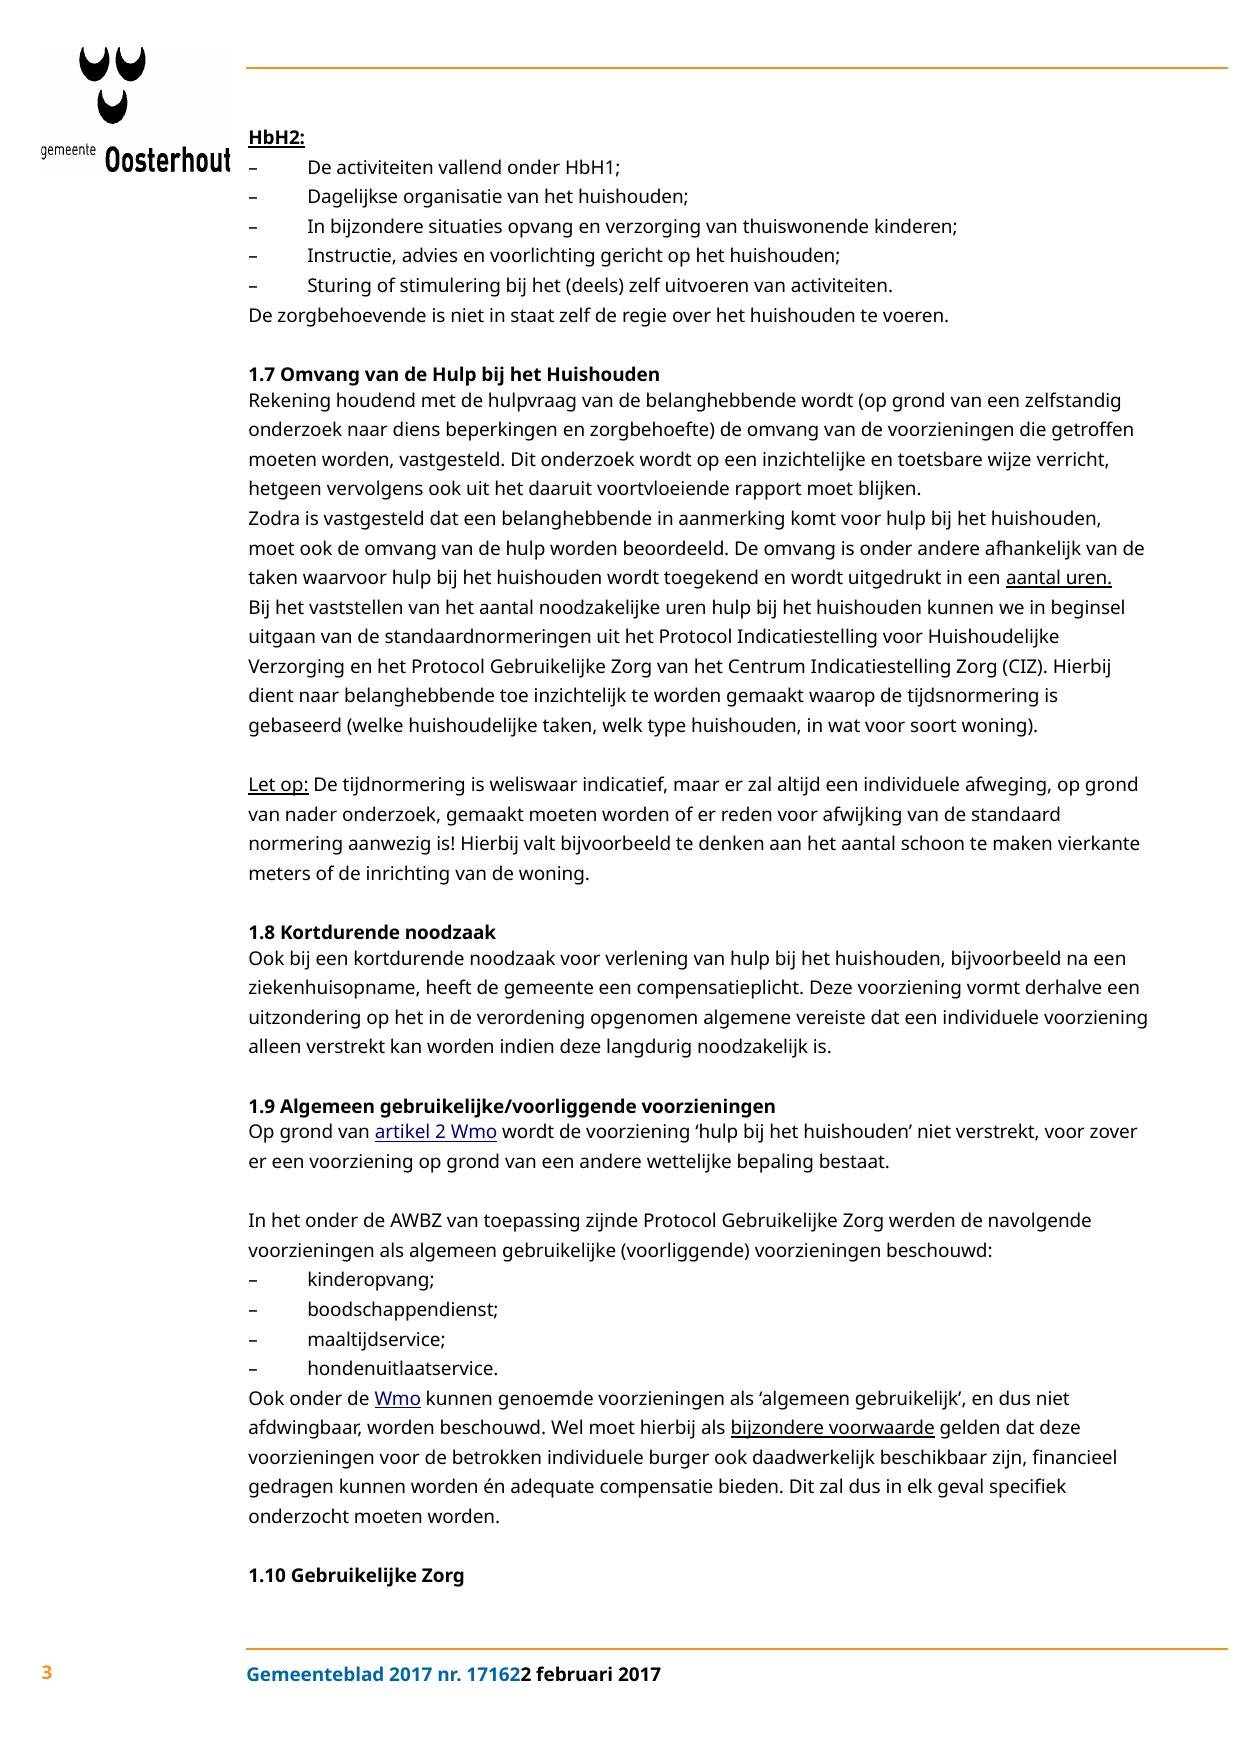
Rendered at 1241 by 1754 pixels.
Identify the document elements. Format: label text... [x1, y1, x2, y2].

list maaltijdservice; [248, 1326, 1152, 1351]
text HbH2: [248, 124, 1152, 150]
text Op grond van artikel 2 Wmo wordt de voorziening ‘hulp bij het huishouden’ niet verstrekt, voor zover er een voorziening op grond van een andere wettelijke bepaling bestaat. [248, 1119, 1152, 1174]
list De activiteiten vallend onder HbH1; [248, 154, 1152, 180]
text Bij het vaststellen van het aantal noodzakelijke uren hulp bij het huishouden kunnen we in beginsel uitgaan van de standaardnormeringen uit het Protocol Indicatiestelling voor Huishoudelijke Verzorging en het Protocol Gebruikelijke Zorg van het Centrum Indicatiestelling Zorg (CIZ). Hierbij dient naar belanghebbende toe inzichtelijk te worden gemaakt waarop de tijdsnormering is gebaseerd (welke huishoudelijke taken, welk type huishouden, in wat voor soort woning). [248, 594, 1152, 738]
text De zorgbehoevende is niet in staat zelf de regie over het huishouden te voeren. [248, 302, 1152, 328]
text Ook bij een kortdurende noodzaak voor verlening van hulp bij het huishouden, bijvoorbeeld na een ziekenhuisopname, heeft de gemeente een compensatieplicht. Deze voorziening vormt derhalve een uitzondering op het in de verordening opgenomen algemene vereiste dat een individuele voorziening alleen verstrekt kan worden indien deze langdurig noodzakelijk is. [248, 945, 1152, 1059]
list Instructie, advies en voorlichting gericht op het huishouden; [248, 243, 1152, 268]
text 1.7 Omvang van de Hulp bij het Huishouden [248, 361, 1152, 387]
list In bijzondere situaties opvang en verzorging van thuiswonende kinderen; [248, 213, 1152, 239]
text Zodra is vastgesteld dat een belanghebbende in aanmerking komt voor hulp bij het huishouden, moet ook de omvang van de hulp worden beoordeeld. De omvang is onder andere afhankelijk van de taken waarvoor hulp bij het huishouden wordt toegekend en wordt uitgedrukt in een aantal uren. [248, 505, 1152, 590]
text Rekening houdend met de hulpvraag van de belanghebbende wordt (op grond van een zelfstandig onderzoek naar diens beperkingen en zorgbehoefte) de omvang van de voorzieningen die getroffen moeten worden, vastgesteld. Dit onderzoek wordt op een inzichtelijke en toetsbare wijze verricht, hetgeen vervolgens ook uit het daaruit voortvloeiende rapport moet blijken. [248, 387, 1152, 501]
list boodschappendienst; [248, 1296, 1152, 1322]
text Ook onder de Wmo kunnen genoemde voorzieningen als ‘algemeen gebruikelijk’, en dus niet afdwingbaar, worden beschouwd. Wel moet hierbij als bijzondere voorwaarde gelden dat deze voorzieningen voor de betrokken individuele burger ook daadwerkelijk beschikbaar zijn, financieel gedragen kunnen worden én adequate compensatie bieden. Dit zal dus in elk geval specifiek onderzocht moeten worden. [248, 1385, 1152, 1529]
list Sturing of stimulering bij het (deels) zelf uitvoeren van activiteiten. [248, 272, 1152, 298]
text 1.10 Gebruikelijke Zorg [248, 1562, 1152, 1588]
list hondenuitlaatservice. [248, 1355, 1152, 1381]
list kinderopvang; [248, 1267, 1152, 1292]
list Dagelijkse organisatie van het huishouden; [248, 183, 1152, 209]
text 1.8 Kortdurende noodzaak [248, 919, 1152, 945]
text 1.9 Algemeen gebruikelijke/voorliggende voorzieningen [248, 1093, 1152, 1119]
text Let op: De tijdnormering is weliswaar indicatief, maar er zal altijd een individuele afweging, op grond van nader onderzoek, gemaakt moeten worden of er reden voor afwijking van de standaard normering aanwezig is! Hierbij valt bijvoorbeeld te denken aan het aantal schoon te maken vierkante meters of de inrichting van de woning. [248, 771, 1152, 886]
picture [41, 47, 231, 172]
text In het onder de AWBZ van toepassing zijnde Protocol Gebruikelijke Zorg werden de navolgende voorzieningen als algemeen gebruikelijke (voorliggende) voorzieningen beschouwd: [248, 1207, 1152, 1263]
